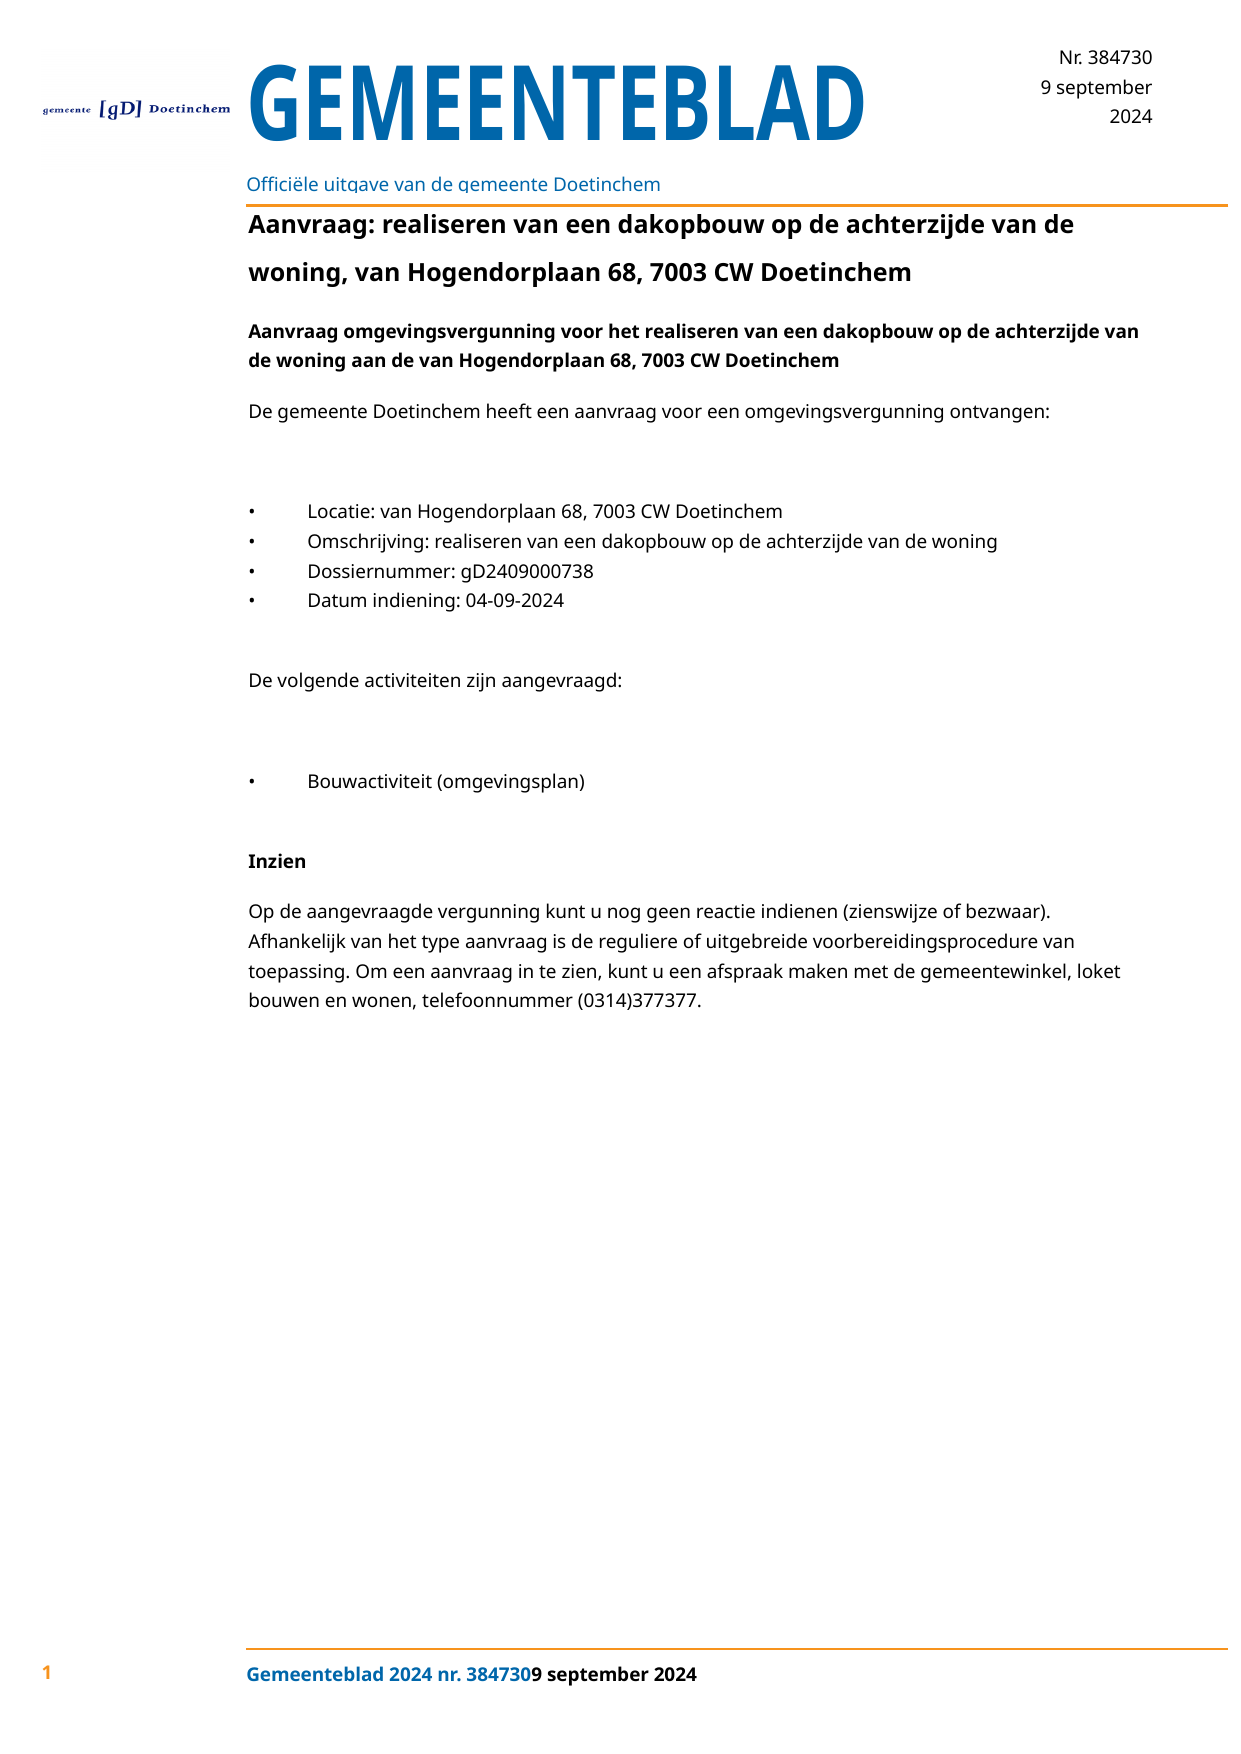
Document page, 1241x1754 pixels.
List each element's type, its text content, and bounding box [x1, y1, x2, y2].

text De gemeente Doetinchem heeft een aanvraag voor een omgevingsvergunning ontvangen: [248, 398, 1152, 424]
list Dossiernummer: gD2409000738 [248, 558, 1152, 584]
text Aanvraag omgevingsvergunning voor het realiseren van een dakopbouw op de achterzijde van de woning aan de van Hogendorplaan 68, 7003 CW Doetinchem [248, 318, 1152, 373]
picture [41, 47, 231, 172]
list Datum indiening: 04-09-2024 [248, 587, 1152, 613]
text Inzien [248, 848, 1152, 874]
list Omschrijving: realiseren van een dakopbouw op de achterzijde van de woning [248, 528, 1152, 554]
text Aanvraag: realiseren van een dakopbouw op de achterzijde van de woning, van Hogendorplaan 68, 7003 CW Doetinchem [248, 207, 1152, 288]
text De volgende activiteiten zijn aangevraagd: [248, 667, 1152, 693]
text Op de aangevraagde vergunning kunt u nog geen reactie indienen (zienswijze of bezwaar). Afhankelijk van het type aanvraag is de reguliere of uitgebreide voorbereidingsprocedure van toepassing. Om een aanvraag in te zien, kunt u een afspraak maken met de gemeentewinkel, loket bouwen en wonen, telefoonnummer (0314)377377. [248, 899, 1152, 1013]
list Bouwactiviteit (omgevingsplan) [248, 768, 1152, 794]
list Locatie: van Hogendorplaan 68, 7003 CW Doetinchem [248, 499, 1152, 524]
